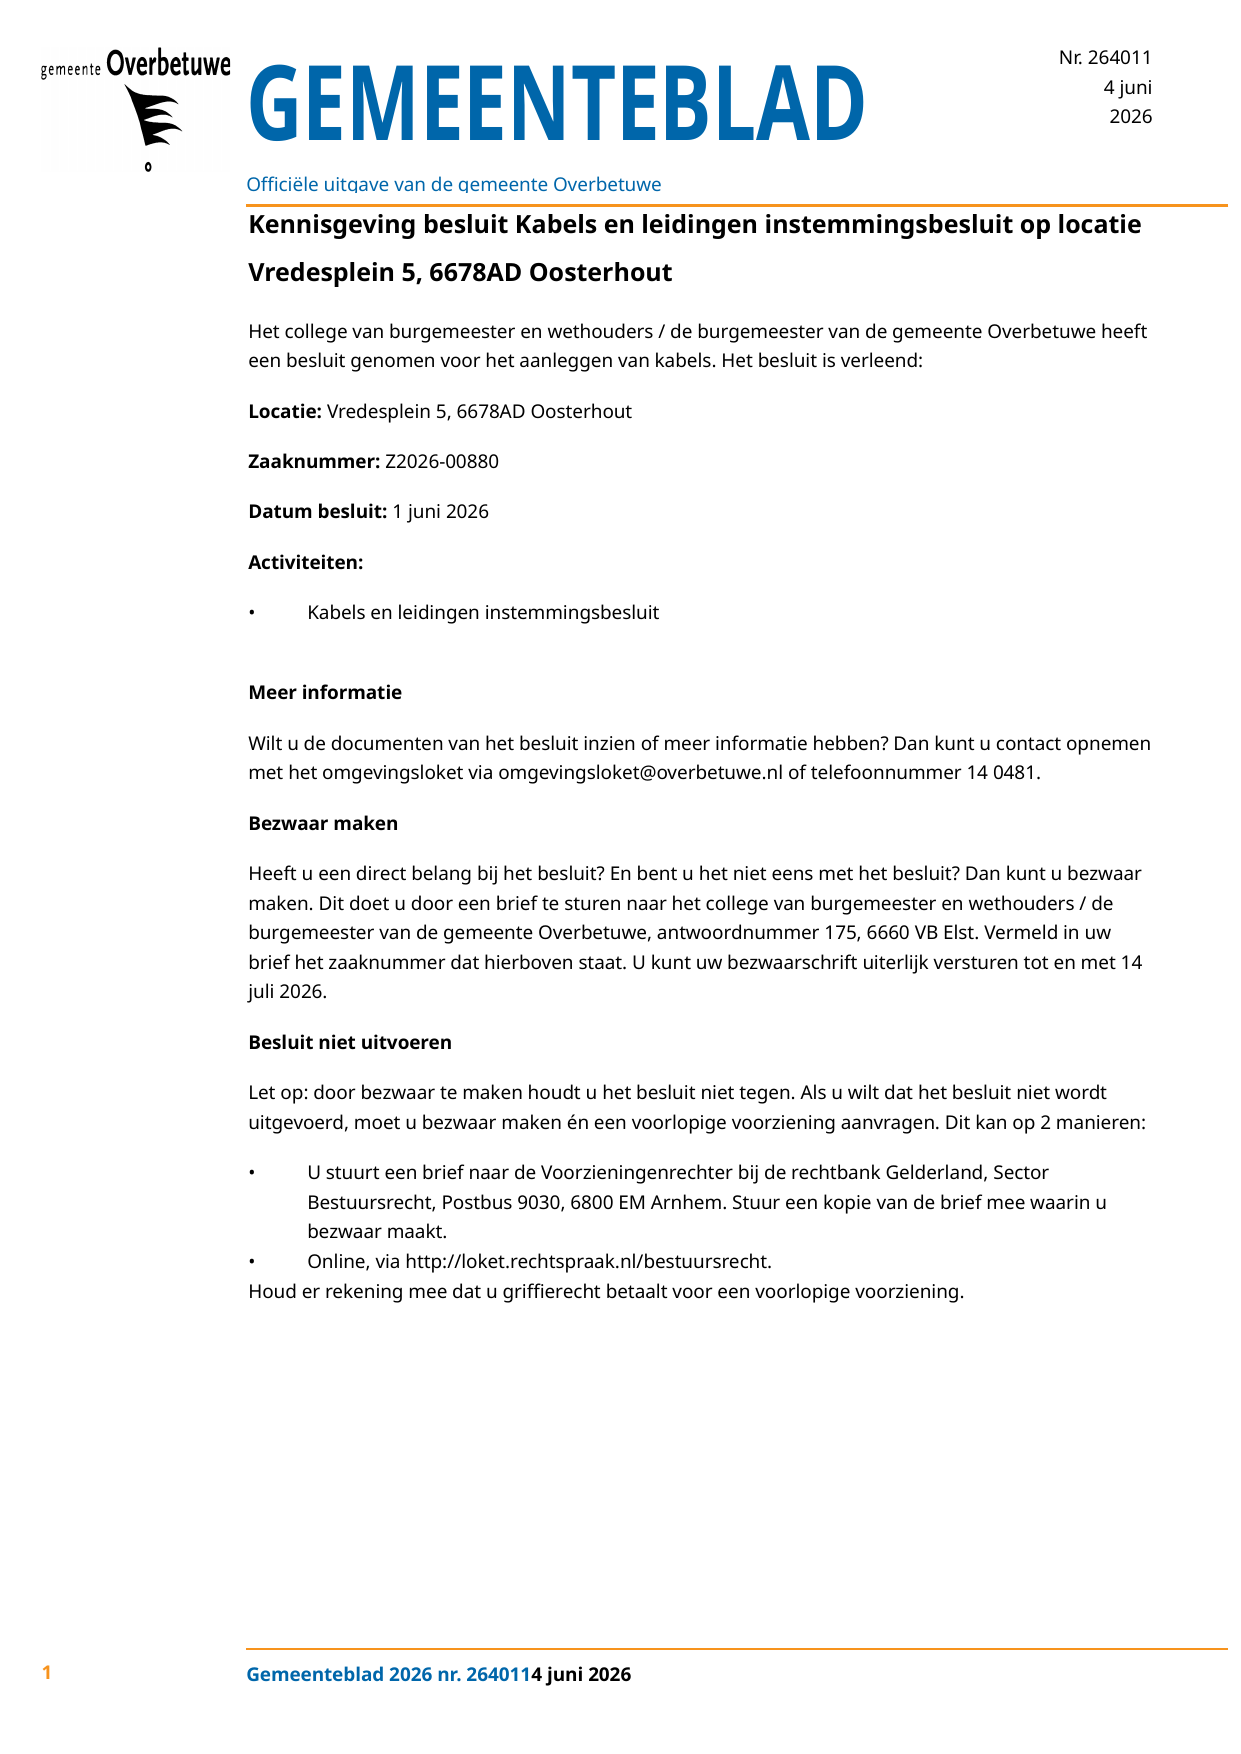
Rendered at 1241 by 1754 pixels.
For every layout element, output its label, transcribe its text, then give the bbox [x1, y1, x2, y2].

text Meer informatie [248, 679, 1152, 705]
picture [41, 47, 231, 172]
list Online, via http://loket.rechtspraak.nl/bestuursrecht. [248, 1248, 1152, 1274]
text Zaaknummer: Z2026-00880 [248, 448, 1152, 474]
text Let op: door bezwaar te maken houdt u het besluit niet tegen. Als u wilt dat het besluit niet wordt uitgevoerd, moet u bezwaar maken én een voorlopige voorziening aanvragen. Dit kan op 2 manieren: [248, 1079, 1152, 1135]
list U stuurt een brief naar de Voorzieningenrechter bij de rechtbank Gelderland, Sector Bestuursrecht, Postbus 9030, 6800 EM Arnhem. Stuur een kopie van de brief mee waarin u bezwaar maakt. [248, 1159, 1152, 1244]
text Datum besluit: 1 juni 2026 [248, 499, 1152, 524]
text Heeft u een direct belang bij het besluit? En bent u het niet eens met het besluit? Dan kunt u bezwaar maken. Dit doet u door een brief te sturen naar het college van burgemeester en wethouders / de burgemeester van de gemeente Overbetuwe, antwoordnummer 175, 6660 VB Elst. Vermeld in uw brief het zaaknummer dat hierboven staat. U kunt uw bezwaarschrift uiterlijk versturen tot en met 14 juli 2026. [248, 860, 1152, 1004]
text Wilt u de documenten van het besluit inzien of meer informatie hebben? Dan kunt u contact opnemen met het omgevingsloket via omgevingsloket@overbetuwe.nl of telefoonnummer 14 0481. [248, 730, 1152, 785]
text Bezwaar maken [248, 810, 1152, 836]
text Het college van burgemeester en wethouders / de burgemeester van de gemeente Overbetuwe heeft een besluit genomen voor het aanleggen van kabels. Het besluit is verleend: [248, 318, 1152, 373]
text Besluit niet uitvoeren [248, 1029, 1152, 1055]
text Activiteiten: [248, 549, 1152, 575]
text Kennisgeving besluit Kabels en leidingen instemmingsbesluit op locatie Vredesplein 5, 6678AD Oosterhout [248, 207, 1152, 288]
list Kabels en leidingen instemmingsbesluit [248, 599, 1152, 625]
text Locatie: Vredesplein 5, 6678AD Oosterhout [248, 398, 1152, 424]
text Houd er rekening mee dat u griffierecht betaalt voor een voorlopige voorziening. [248, 1278, 1152, 1304]
